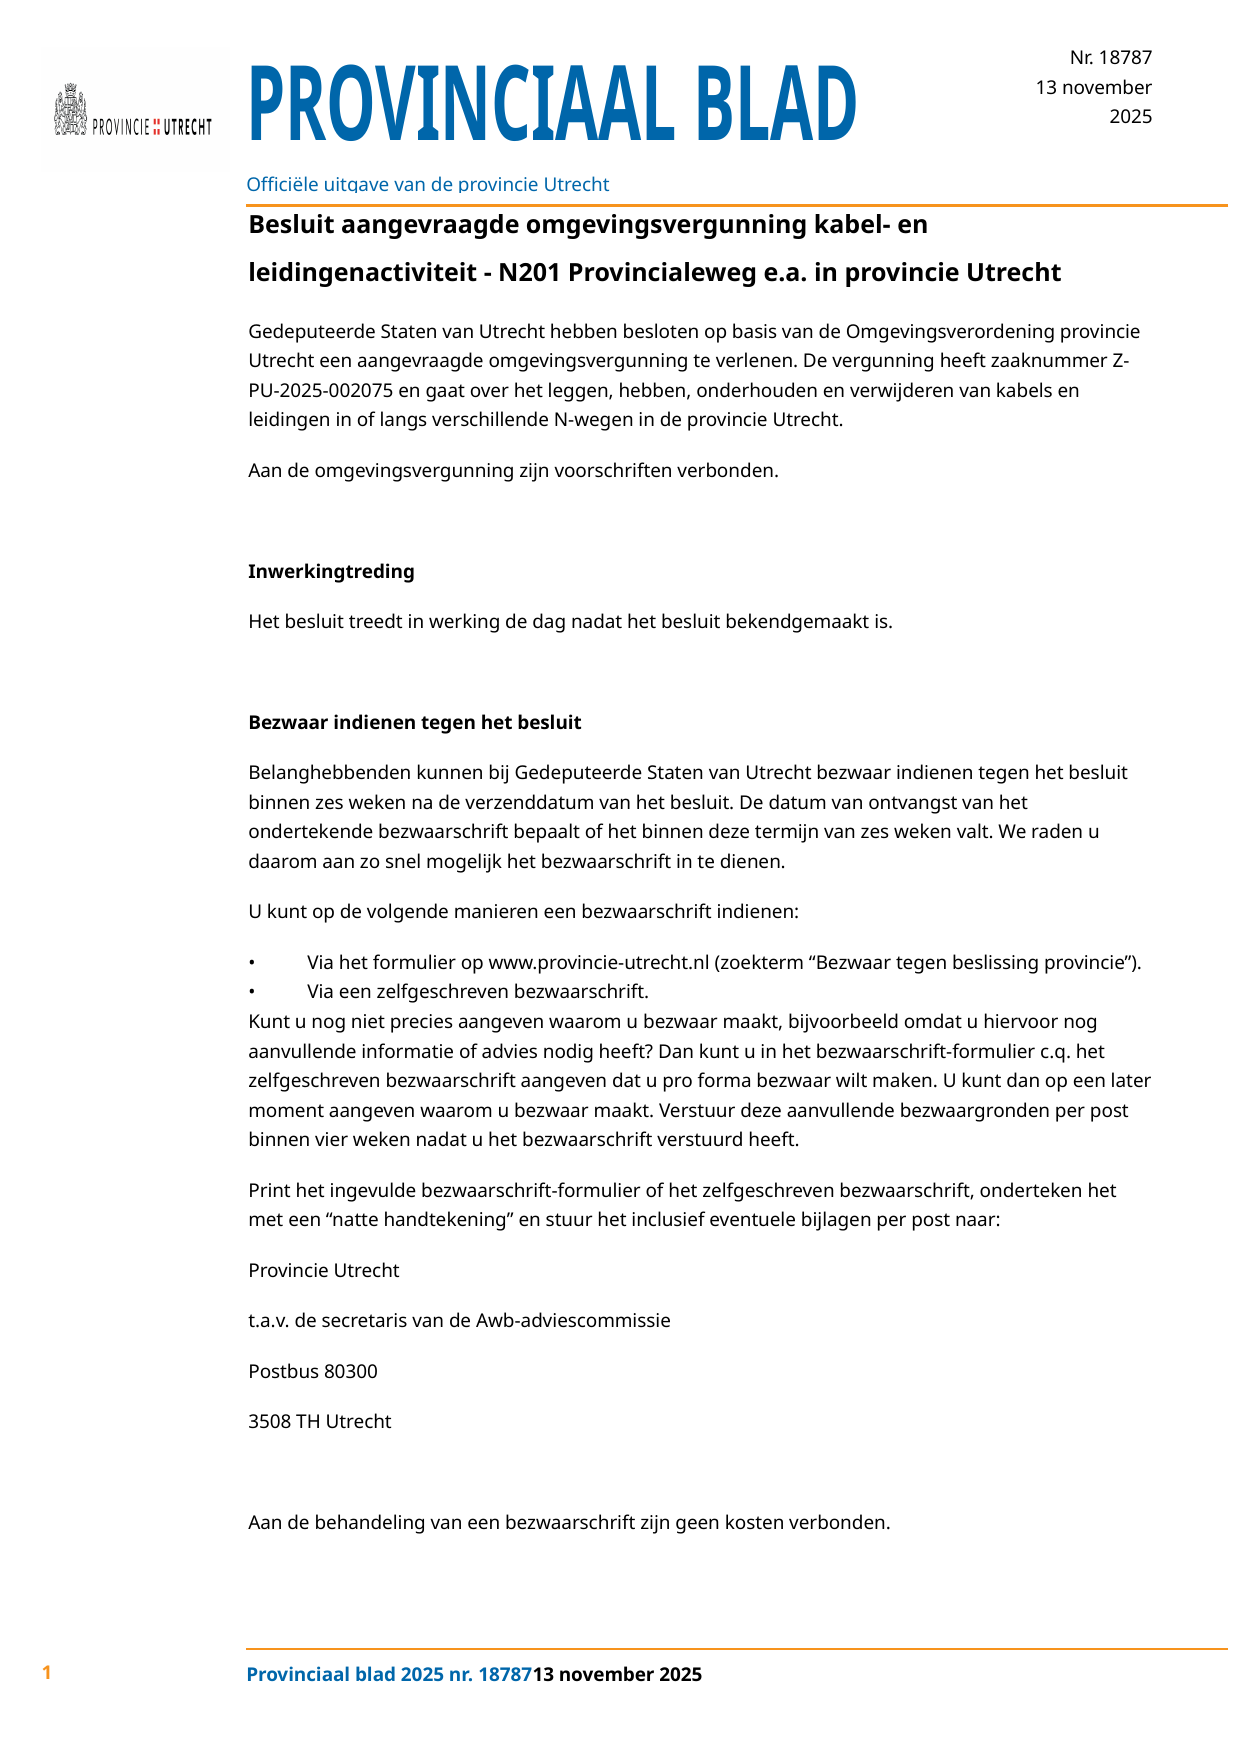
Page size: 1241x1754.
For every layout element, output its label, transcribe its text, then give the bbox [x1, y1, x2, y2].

text 3508 TH Utrecht [248, 1408, 1152, 1434]
text Print het ingevulde bezwaarschrift-formulier of het zelfgeschreven bezwaarschrift, onderteken het met een “natte handtekening” en stuur het inclusief eventuele bijlagen per post naar: [248, 1177, 1152, 1232]
text t.a.v. de secretaris van de Awb-adviescommissie [248, 1307, 1152, 1333]
text Provincie Utrecht [248, 1257, 1152, 1283]
text Gedeputeerde Staten van Utrecht hebben besloten op basis van de Omgevingsverordening provincie Utrecht een aangevraagde omgevingsvergunning te verlenen. De vergunning heeft zaaknummer Z-PU-2025-002075 en gaat over het leggen, hebben, onderhouden en verwijderen van kabels en leidingen in of langs verschillende N-wegen in de provincie Utrecht. [248, 318, 1152, 432]
text Inwerkingtreding [248, 558, 1152, 584]
text Kunt u nog niet precies aangeven waarom u bezwaar maakt, bijvoorbeeld omdat u hiervoor nog aanvullende informatie of advies nodig heeft? Dan kunt u in het bezwaarschrift-formulier c.q. het zelfgeschreven bezwaarschrift aangeven dat u pro forma bezwaar wilt maken. U kunt dan op een later moment aangeven waarom u bezwaar maakt. Verstuur deze aanvullende bezwaargronden per post binnen vier weken nadat u het bezwaarschrift verstuurd heeft. [248, 1008, 1152, 1152]
text Aan de behandeling van een bezwaarschrift zijn geen kosten verbonden. [248, 1509, 1152, 1535]
text Postbus 80300 [248, 1358, 1152, 1384]
text U kunt op de volgende manieren een bezwaarschrift indienen: [248, 899, 1152, 924]
text Bezwaar indienen tegen het besluit [248, 709, 1152, 735]
list Via het formulier op www.provincie-utrecht.nl (zoekterm “Bezwaar tegen beslissing provincie”). [248, 949, 1152, 975]
text Het besluit treedt in werking de dag nadat het besluit bekendgemaakt is. [248, 608, 1152, 634]
text Belanghebbenden kunnen bij Gedeputeerde Staten van Utrecht bezwaar indienen tegen het besluit binnen zes weken na de verzenddatum van het besluit. De datum van ontvangst van het ondertekende bezwaarschrift bepaalt of het binnen deze termijn van zes weken valt. We raden u daarom aan zo snel mogelijk het bezwaarschrift in te dienen. [248, 759, 1152, 874]
list Via een zelfgeschreven bezwaarschrift. [248, 979, 1152, 1004]
text Besluit aangevraagde omgevingsvergunning kabel- en leidingenactiviteit - N201 Provincialeweg e.a. in provincie Utrecht [248, 207, 1152, 288]
picture [41, 47, 231, 172]
text Aan de omgevingsvergunning zijn voorschriften verbonden. [248, 457, 1152, 483]
